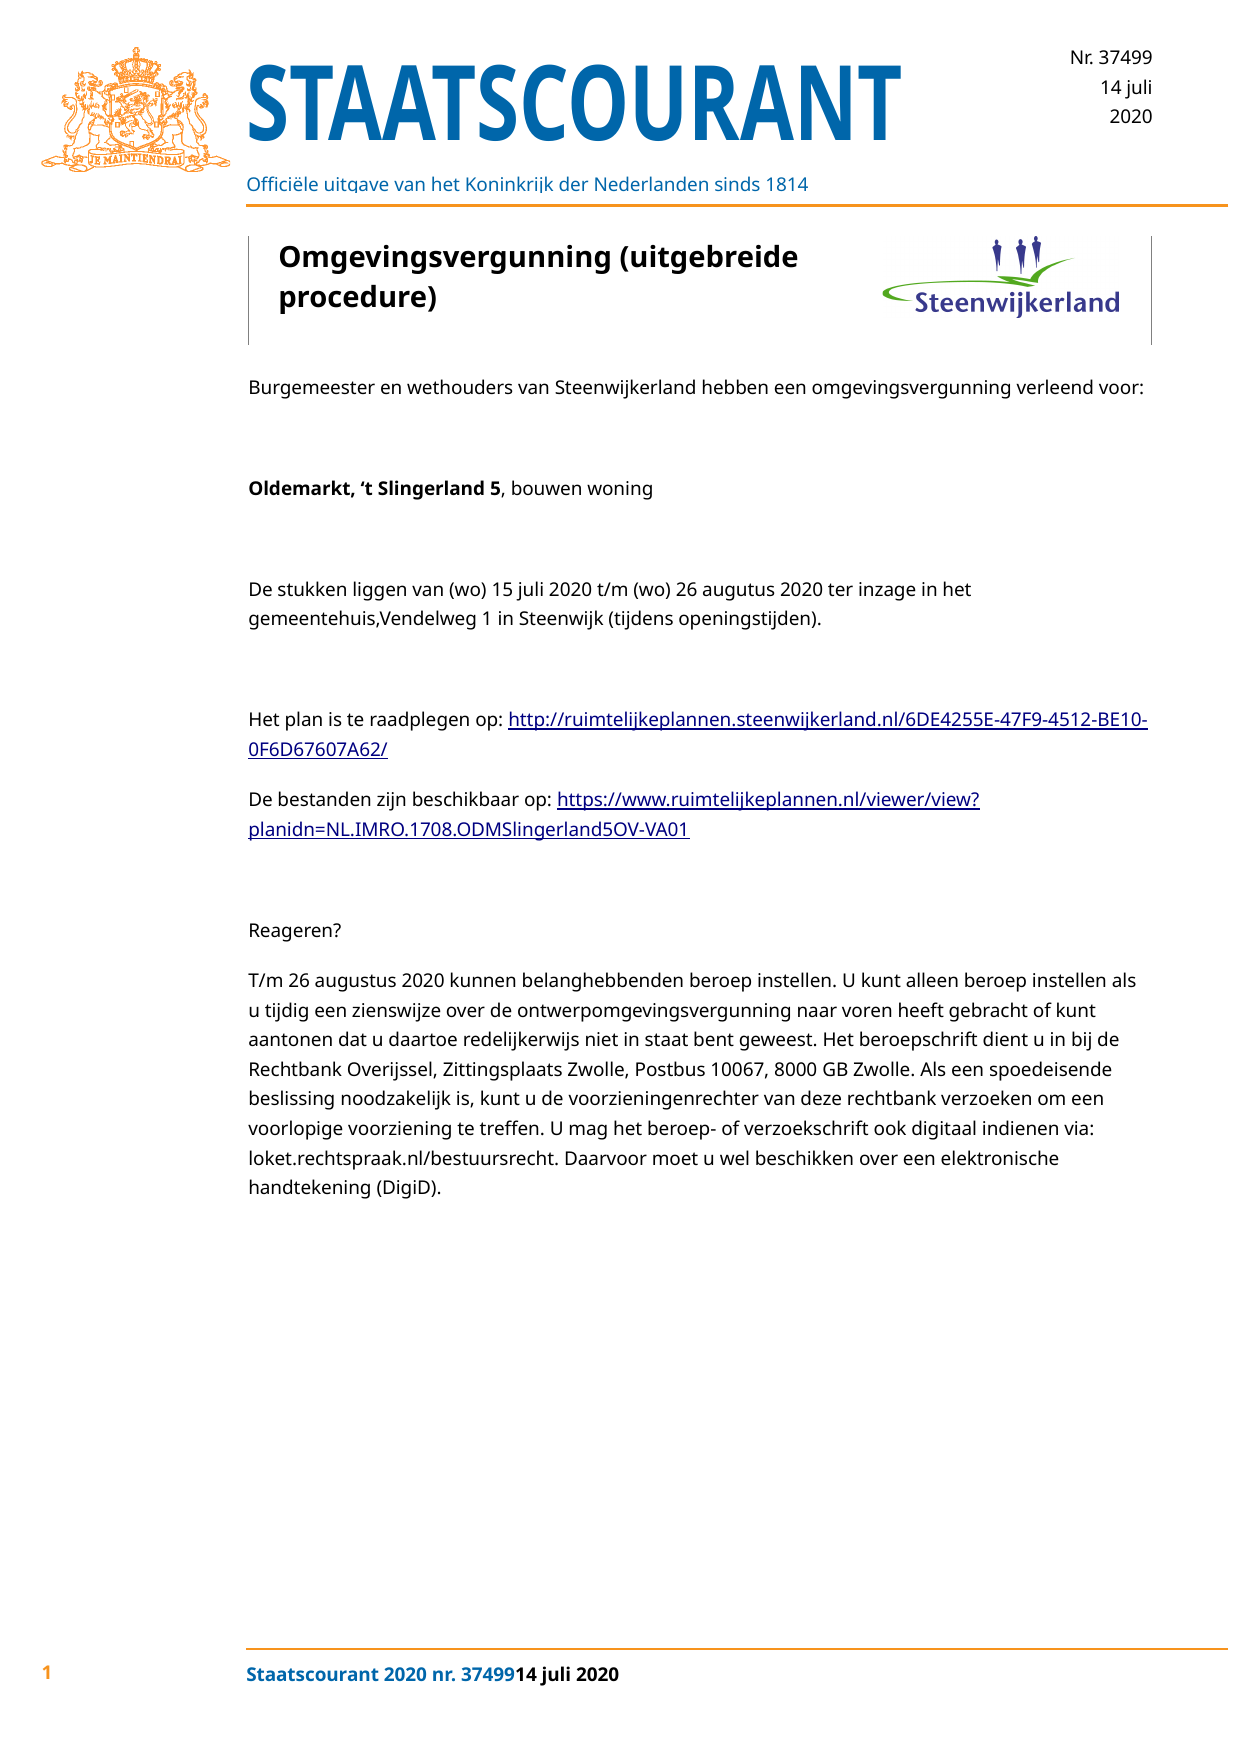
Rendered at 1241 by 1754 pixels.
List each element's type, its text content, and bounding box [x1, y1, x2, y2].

picture [882, 236, 1119, 318]
table_header Omgevingsvergunning (uitgebreide procedure) [249, 236, 850, 345]
text De bestanden zijn beschikbaar op: https://www.ruimtelijkeplannen.nl/viewer/view?planidn=NL.IMRO.1708.ODMSlingerland5OV-VA01 [248, 786, 1152, 842]
text De stukken liggen van (wo) 15 juli 2020 t/m (wo) 26 augutus 2020 ter inzage in het gemeentehuis,Vendelweg 1 in Steenwijk (tijdens openingstijden). [248, 576, 1152, 631]
picture [41, 47, 231, 172]
text Oldemarkt, ‘t Slingerland 5, bouwen woning [248, 475, 1152, 501]
text Het plan is te raadplegen op: http://ruimtelijkeplannen.steenwijkerland.nl/6DE4255E-47F9-4512-BE10-0F6D67607A62/ [248, 706, 1152, 762]
text Burgemeester en wethouders van Steenwijkerland hebben een omgevingsvergunning verleend voor: [248, 374, 1152, 400]
text Reageren? [248, 917, 1152, 942]
table_header [850, 236, 1151, 345]
text T/m 26 augustus 2020 kunnen belanghebbenden beroep instellen. U kunt alleen beroep instellen als u tijdig een zienswijze over de ontwerpomgevingsvergunning naar voren heeft gebracht of kunt aantonen dat u daartoe redelijkerwijs niet in staat bent geweest. Het beroepschrift dient u in bij de Rechtbank Overijssel, Zittingsplaats Zwolle, Postbus 10067, 8000 GB Zwolle. Als een spoedeisende beslissing noodzakelijk is, kunt u de voorzieningenrechter van deze rechtbank verzoeken om een voorlopige voorziening te treffen. U mag het beroep- of verzoekschrift ook digitaal indienen via: loket.rechtspraak.nl/bestuursrecht. Daarvoor moet u wel beschikken over een elektronische handtekening (DigiD). [248, 967, 1152, 1200]
